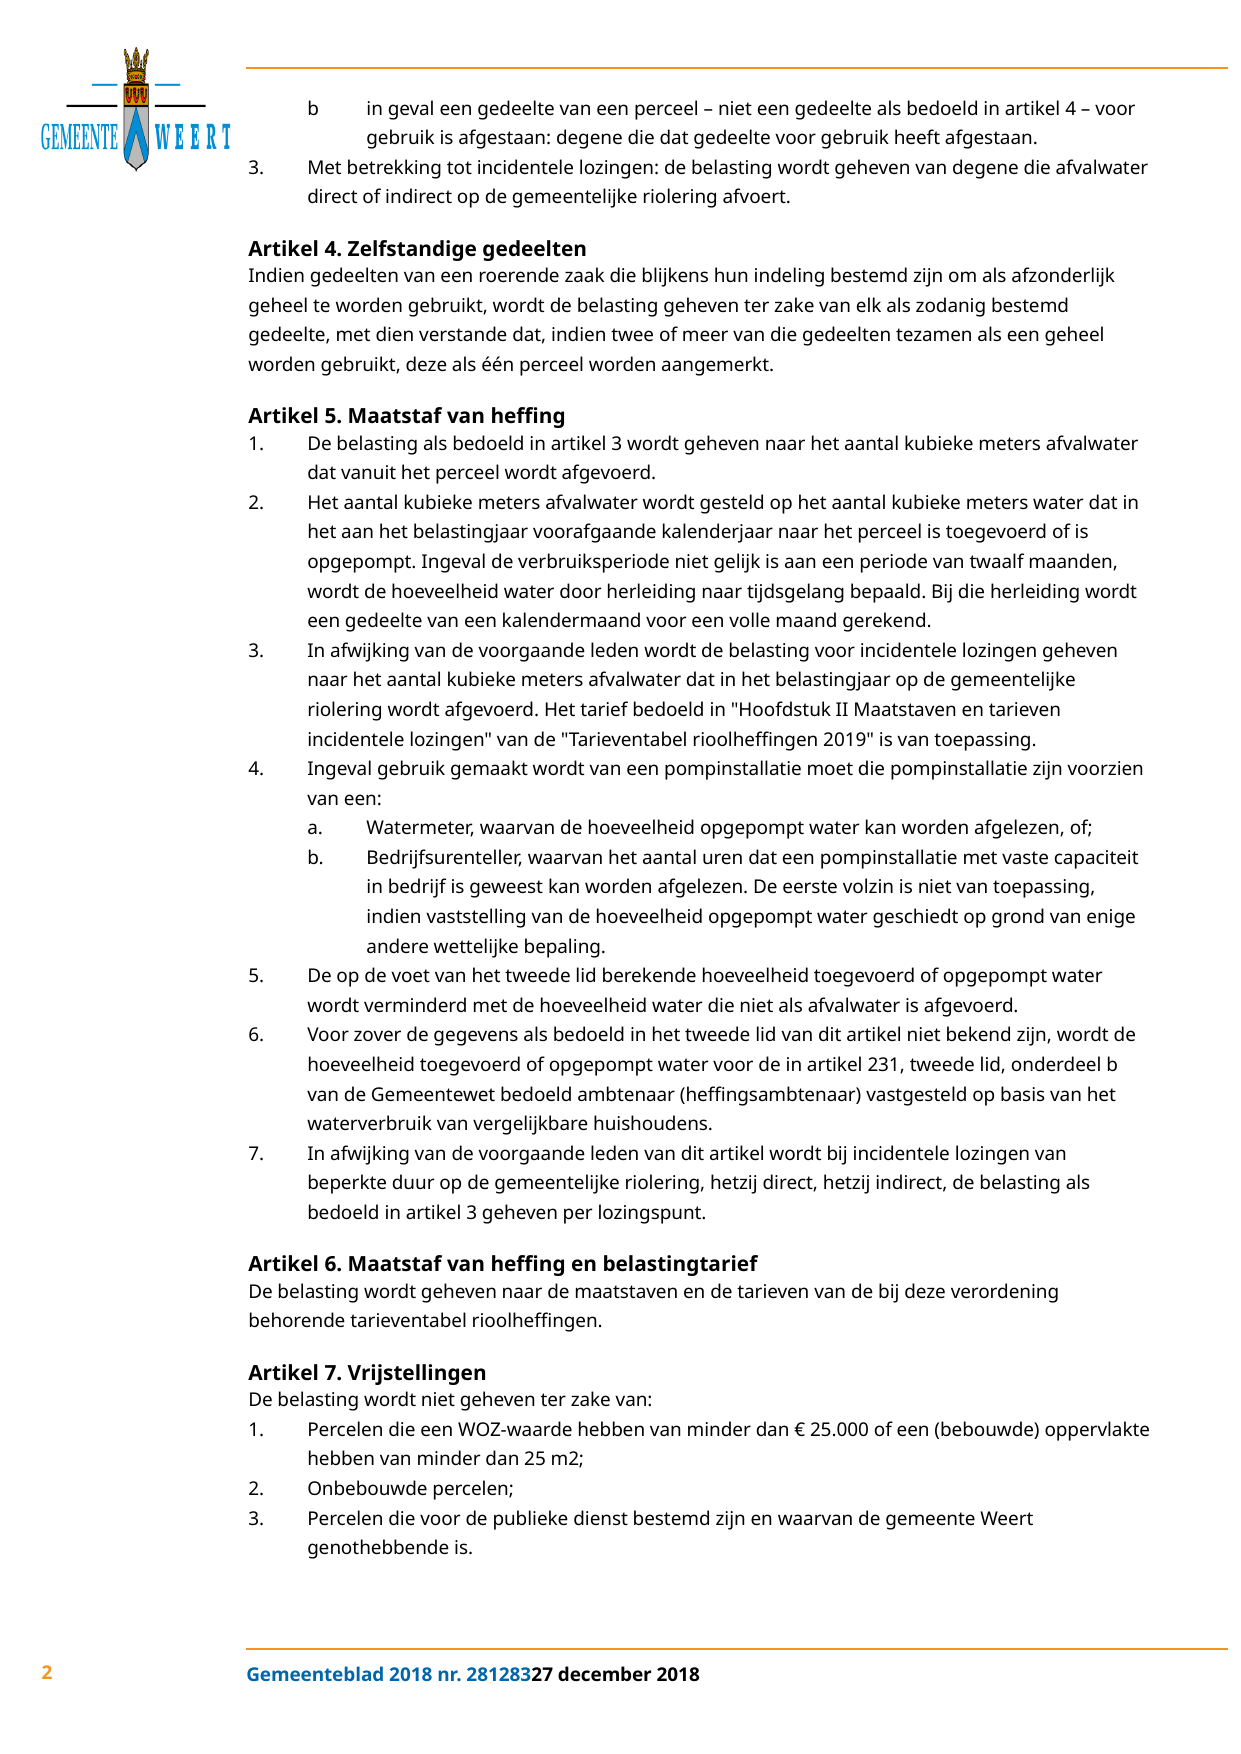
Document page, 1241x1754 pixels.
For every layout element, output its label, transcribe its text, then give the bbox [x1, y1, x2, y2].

text De belasting wordt geheven naar de maatstaven en de tarieven van de bij deze verordening behorende tarieventabel rioolheffingen. [248, 1278, 1152, 1333]
picture [41, 47, 231, 172]
list Met betrekking tot incidentele lozingen: de belasting wordt geheven van degene die afvalwater direct of indirect op de gemeentelijke riolering afvoert. [248, 154, 1152, 209]
list De op de voet van het tweede lid berekende hoeveelheid toegevoerd of opgepompt water wordt verminderd met de hoeveelheid water die niet als afvalwater is afgevoerd. [248, 962, 1152, 1018]
list Watermeter, waarvan de hoeveelheid opgepompt water kan worden afgelezen, of; [307, 814, 1152, 840]
list In afwijking van de voorgaande leden wordt de belasting voor incidentele lozingen geheven naar het aantal kubieke meters afvalwater dat in het belastingjaar op de gemeentelijke riolering wordt afgevoerd. Het tarief bedoeld in "Hoofdstuk II Maatstaven en tarieven incidentele lozingen" van de "Tarieventabel rioolheffingen 2019" is van toepassing. [248, 637, 1152, 752]
list Percelen die een WOZ-waarde hebben van minder dan € 25.000 of een (bebouwde) oppervlakte hebben van minder dan 25 m2; [248, 1416, 1152, 1471]
list Bedrijfsurenteller, waarvan het aantal uren dat een pompinstallatie met vaste capaciteit in bedrijf is geweest kan worden afgelezen. De eerste volzin is niet van toepassing, indien vaststelling van de hoeveelheid opgepompt water geschiedt op grond van enige andere wettelijke bepaling. [307, 844, 1152, 959]
text Artikel 4. Zelfstandige gedeelten [248, 234, 1152, 262]
list In afwijking van de voorgaande leden van dit artikel wordt bij incidentele lozingen van beperkte duur op de gemeentelijke riolering, hetzij direct, hetzij indirect, de belasting als bedoeld in artikel 3 geheven per lozingspunt. [248, 1140, 1152, 1225]
text Artikel 5. Maatstaf van heffing [248, 402, 1152, 430]
list Ingeval gebruik gemaakt wordt van een pompinstallatie moet die pompinstallatie zijn voorzien van een: [248, 755, 1152, 811]
list Onbebouwde percelen; [248, 1475, 1152, 1501]
text Indien gedeelten van een roerende zaak die blijkens hun indeling bestemd zijn om als afzonderlijk geheel te worden gebruikt, wordt de belasting geheven ter zake van elk als zodanig bestemd gedeelte, met dien verstande dat, indien twee of meer van die gedeelten tezamen als een geheel worden gebruikt, deze als één perceel worden aangemerkt. [248, 262, 1152, 377]
list De belasting als bedoeld in artikel 3 wordt geheven naar het aantal kubieke meters afvalwater dat vanuit het perceel wordt afgevoerd. [248, 430, 1152, 485]
list Percelen die voor de publieke dienst bestemd zijn en waarvan de gemeente Weert genothebbende is. [248, 1505, 1152, 1560]
list in geval een gedeelte van een perceel – niet een gedeelte als bedoeld in artikel 4 – voor gebruik is afgestaan: degene die dat gedeelte voor gebruik heeft afgestaan. [307, 95, 1152, 150]
text Artikel 6. Maatstaf van heffing en belastingtarief [248, 1249, 1152, 1278]
list Het aantal kubieke meters afvalwater wordt gesteld op het aantal kubieke meters water dat in het aan het belastingjaar voorafgaande kalenderjaar naar het perceel is toegevoerd of is opgepompt. Ingeval de verbruiksperiode niet gelijk is aan een periode van twaalf maanden, wordt de hoeveelheid water door herleiding naar tijdsgelang bepaald. Bij die herleiding wordt een gedeelte van een kalendermaand voor een volle maand gerekend. [248, 489, 1152, 633]
text Artikel 7. Vrijstellingen [248, 1358, 1152, 1386]
list Voor zover de gegevens als bedoeld in het tweede lid van dit artikel niet bekend zijn, wordt de hoeveelheid toegevoerd of opgepompt water voor de in artikel 231, tweede lid, onderdeel b van de Gemeentewet bedoeld ambtenaar (heffingsambtenaar) vastgesteld op basis van het waterverbruik van vergelijkbare huishoudens. [248, 1022, 1152, 1136]
text De belasting wordt niet geheven ter zake van: [248, 1386, 1152, 1412]
